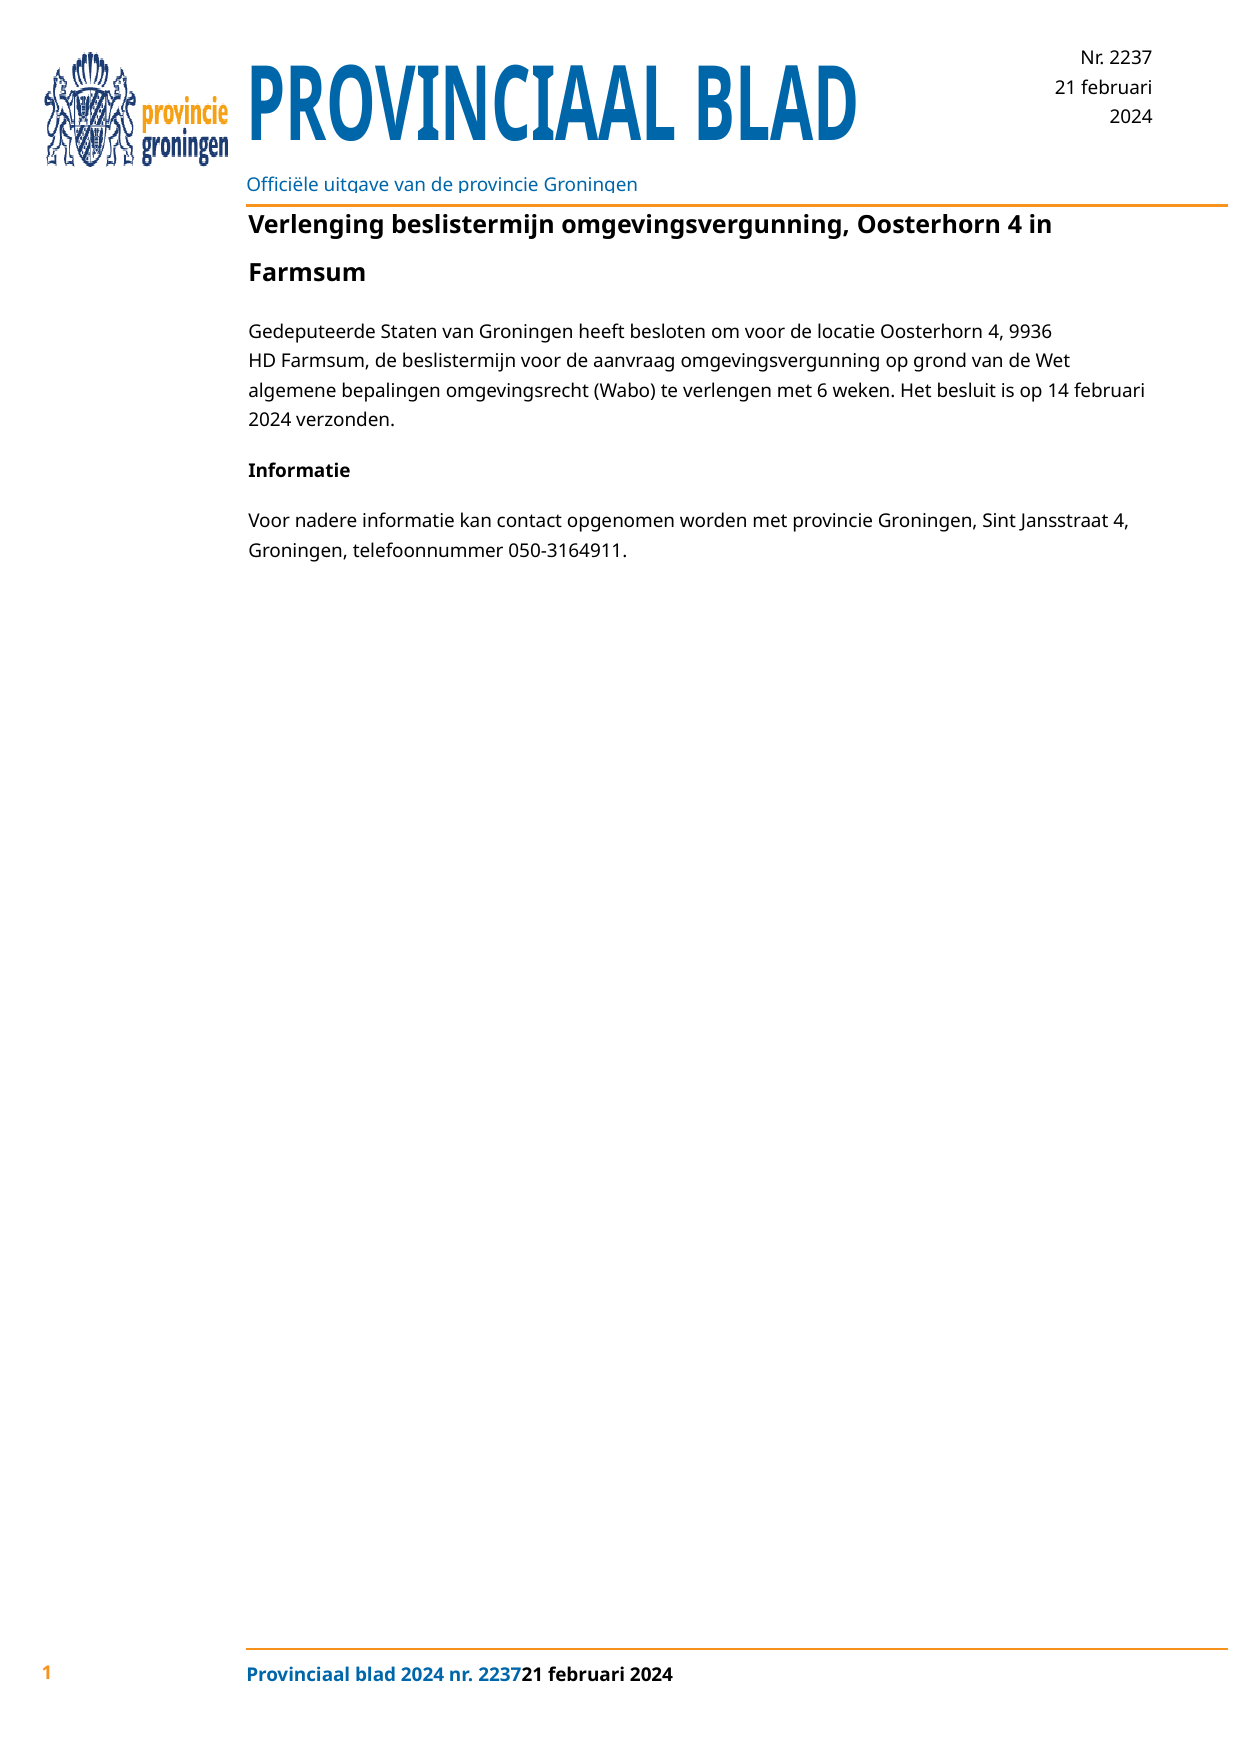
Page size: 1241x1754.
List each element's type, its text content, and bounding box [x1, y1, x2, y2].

text Gedeputeerde Staten van Groningen heeft besloten om voor de locatie Oosterhorn 4, 9936 HD Farmsum, de beslistermijn voor de aanvraag omgevingsvergunning op grond van de Wet algemene bepalingen omgevingsrecht (Wabo) te verlengen met 6 weken. Het besluit is op 14 februari 2024 verzonden. [248, 318, 1152, 432]
text Voor nadere informatie kan contact opgenomen worden met provincie Groningen, Sint Jansstraat 4, Groningen, telefoonnummer 050-3164911. [248, 507, 1152, 563]
picture [41, 47, 231, 172]
text Informatie [248, 457, 1152, 483]
text Verlenging beslistermijn omgevingsvergunning, Oosterhorn 4 in Farmsum [248, 207, 1152, 288]
